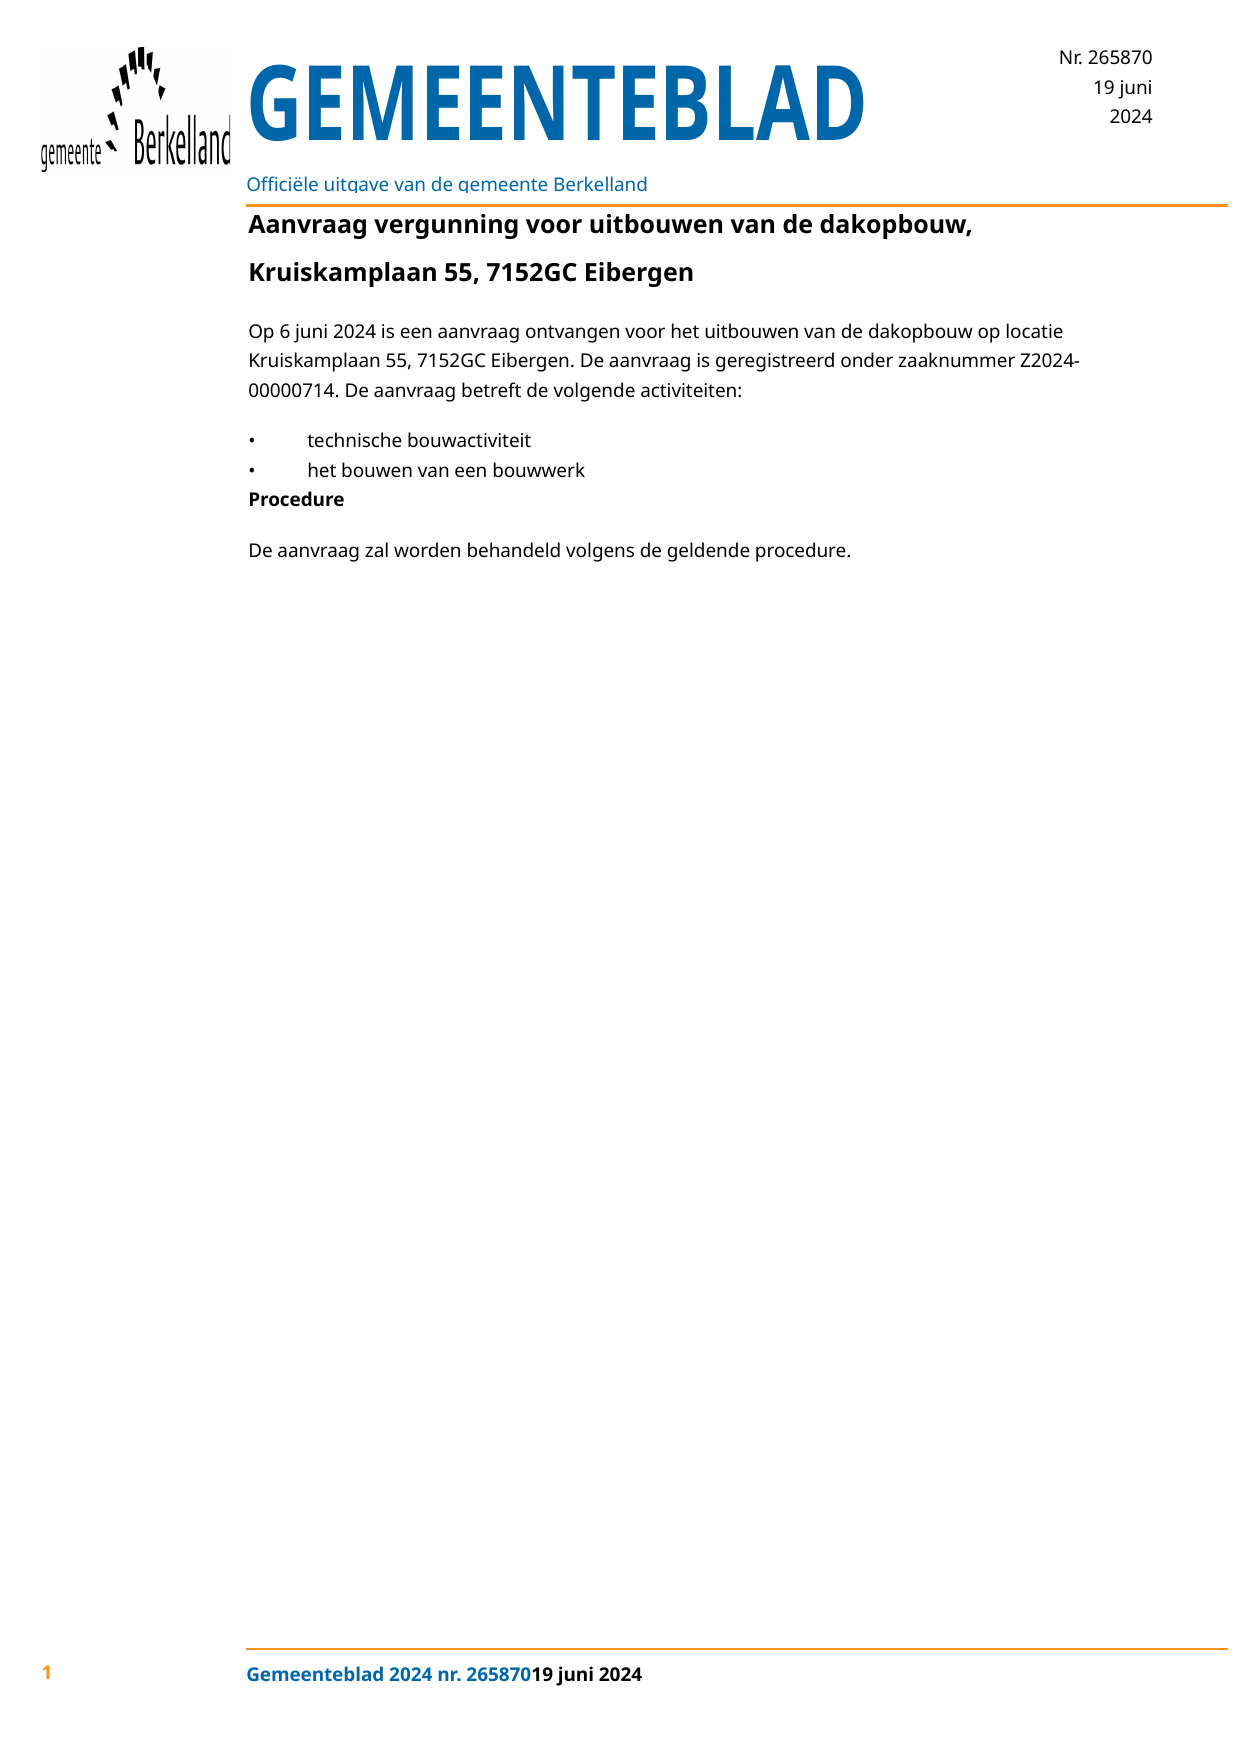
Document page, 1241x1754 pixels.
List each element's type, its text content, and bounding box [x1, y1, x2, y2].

picture [41, 47, 231, 172]
text Op 6 juni 2024 is een aanvraag ontvangen voor het uitbouwen van de dakopbouw op locatie Kruiskamplaan 55, 7152GC Eibergen. De aanvraag is geregistreerd onder zaaknummer Z2024-00000714. De aanvraag betreft de volgende activiteiten: [248, 318, 1152, 403]
list technische bouwactiviteit [248, 427, 1152, 453]
list het bouwen van een bouwwerk [248, 457, 1152, 483]
text Aanvraag vergunning voor uitbouwen van de dakopbouw, Kruiskamplaan 55, 7152GC Eibergen [248, 207, 1152, 288]
text De aanvraag zal worden behandeld volgens de geldende procedure. [248, 537, 1152, 563]
text Procedure [248, 487, 1152, 512]
